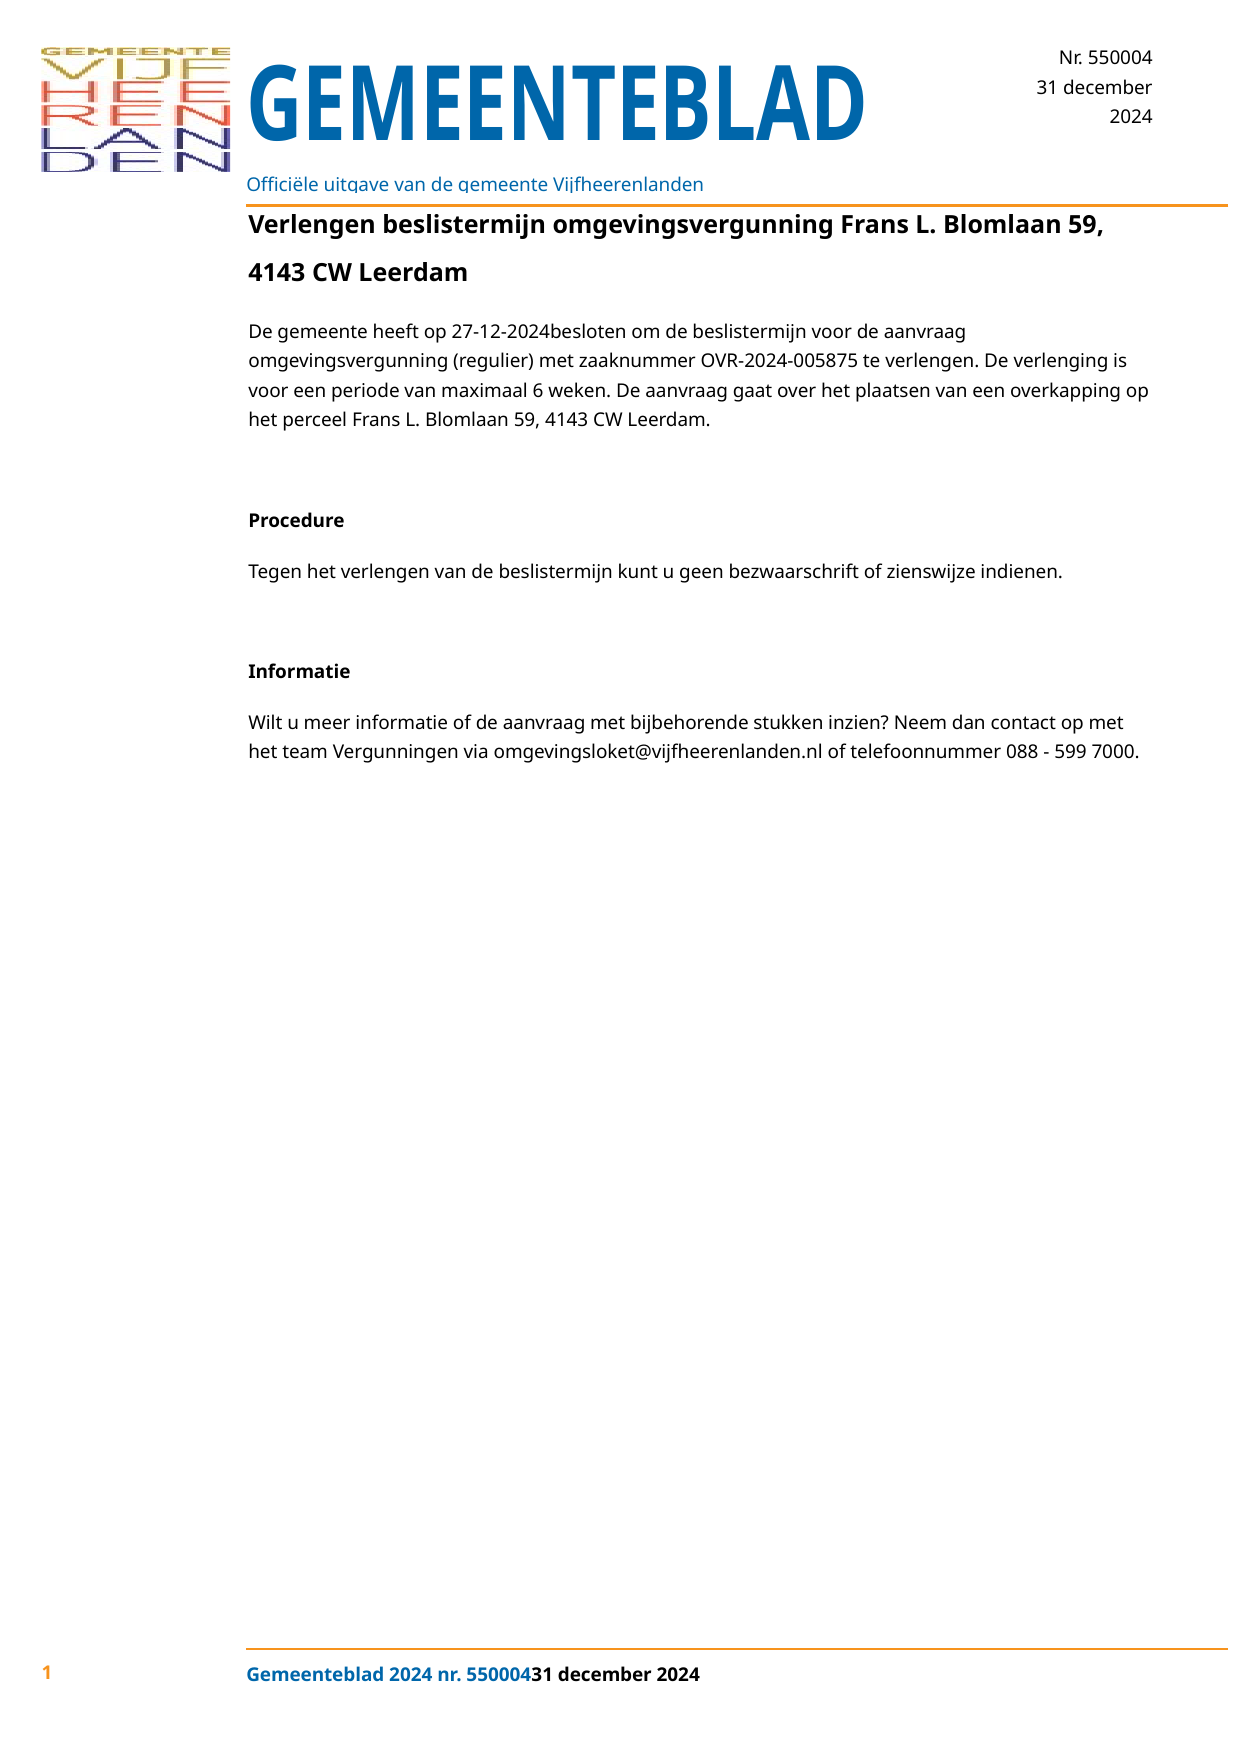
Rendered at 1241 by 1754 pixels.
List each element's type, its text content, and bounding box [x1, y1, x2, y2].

text Informatie [248, 659, 1152, 684]
text Tegen het verlengen van de beslistermijn kunt u geen bezwaarschrift of zienswijze indienen. [248, 558, 1152, 584]
text Wilt u meer informatie of de aanvraag met bijbehorende stukken inzien? Neem dan contact op met het team Vergunningen via omgevingsloket@vijfheerenlanden.nl of telefoonnummer 088 - 599 7000. [248, 709, 1152, 764]
picture [41, 47, 231, 172]
text Verlengen beslistermijn omgevingsvergunning Frans L. Blomlaan 59, 4143 CW Leerdam [248, 207, 1152, 288]
text Procedure [248, 507, 1152, 533]
text De gemeente heeft op 27-12-2024besloten om de beslistermijn voor de aanvraag omgevingsvergunning (regulier) met zaaknummer OVR-2024-005875 te verlengen. De verlenging is voor een periode van maximaal 6 weken. De aanvraag gaat over het plaatsen van een overkapping op het perceel Frans L. Blomlaan 59, 4143 CW Leerdam. [248, 318, 1152, 432]
